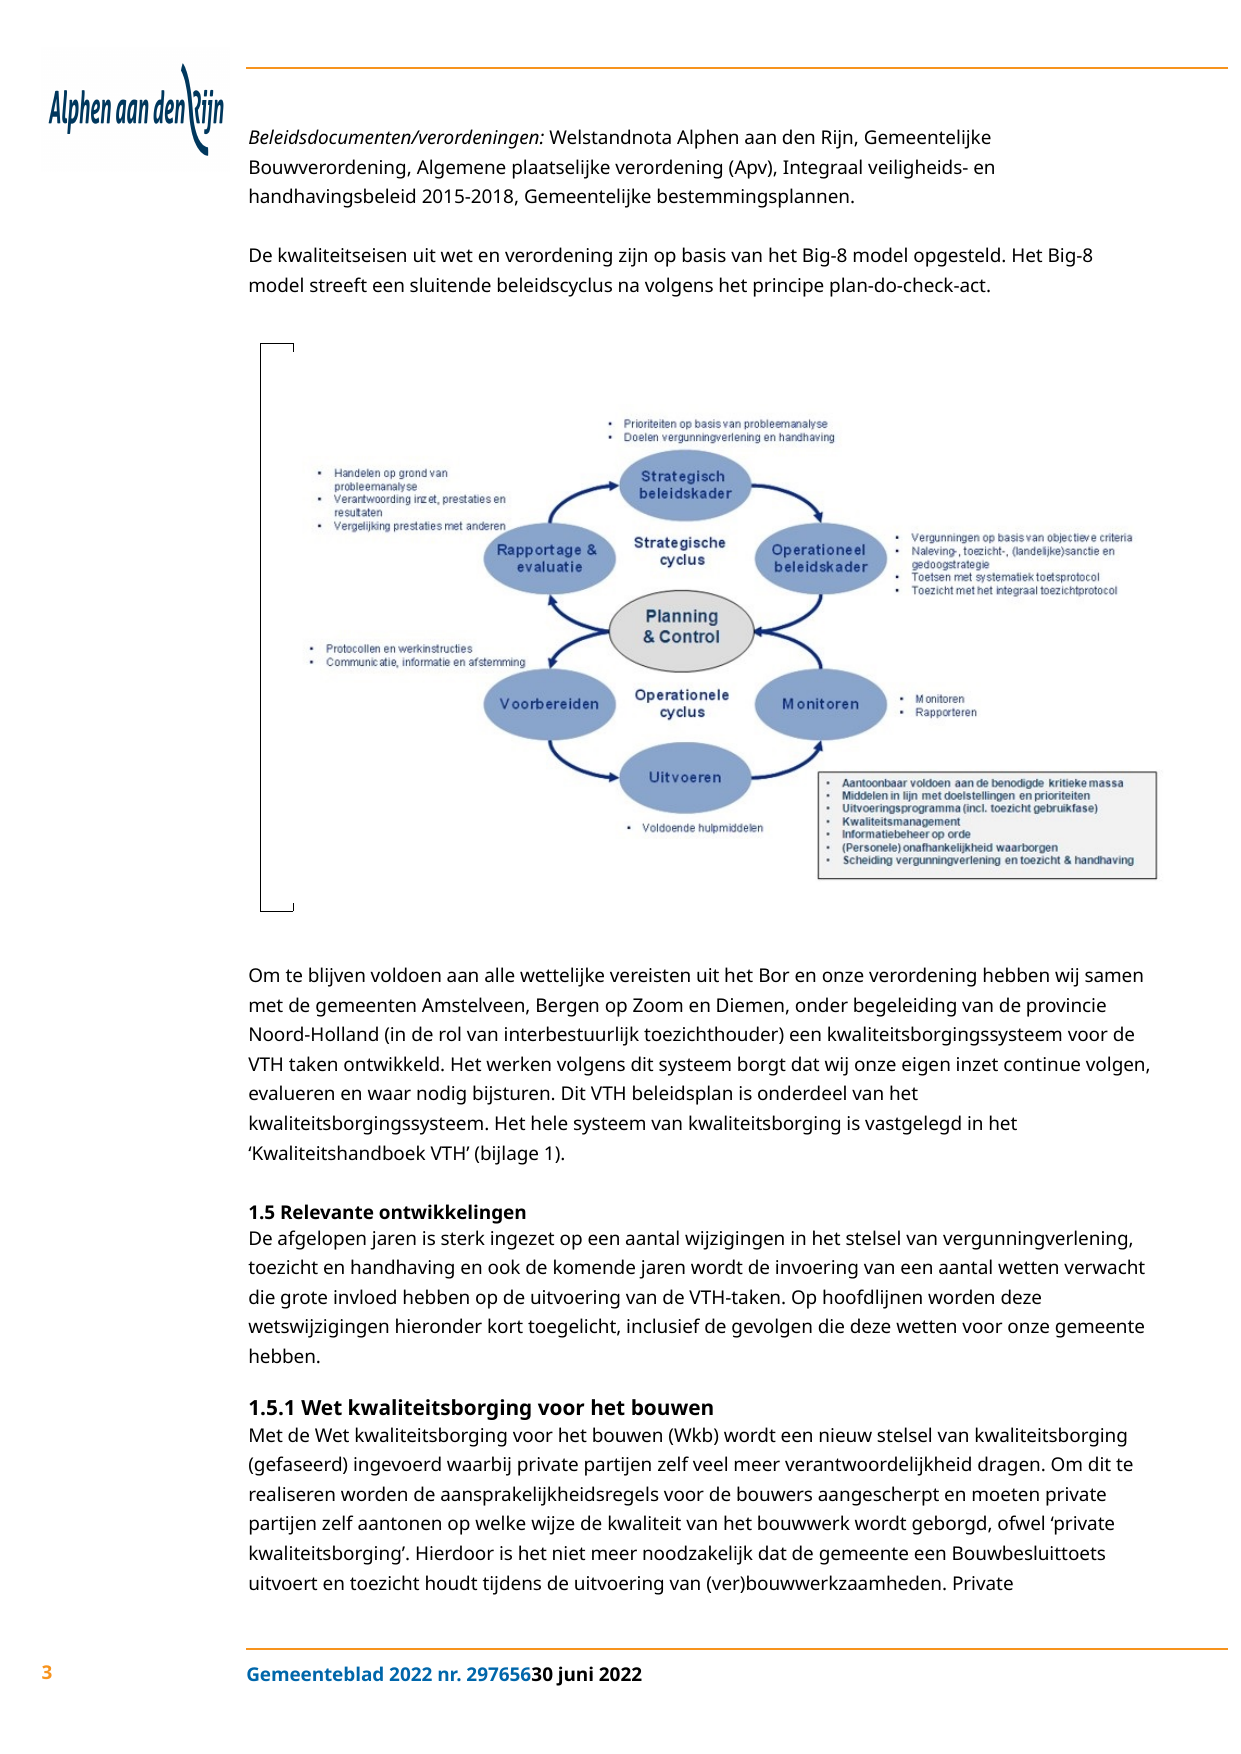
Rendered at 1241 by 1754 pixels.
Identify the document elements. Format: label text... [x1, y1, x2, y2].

text Met de Wet kwaliteitsborging voor het bouwen (Wkb) wordt een nieuw stelsel van kwaliteitsborging (gefaseerd) ingevoerd waarbij private partijen zelf veel meer verantwoordelijkheid dragen. Om dit te realiseren worden de aansprakelijkheidsregels voor de bouwers aangescherpt en moeten private partijen zelf aantonen op welke wijze de kwaliteit van het bouwwerk wordt geborgd, ofwel ‘private kwaliteitsborging’. Hierdoor is het niet meer noodzakelijk dat de gemeente een Bouwbesluittoets uitvoert en toezicht houdt tijdens de uitvoering van (ver)bouwwerkzaamheden. Private [248, 1422, 1152, 1596]
text De kwaliteitseisen uit wet en verordening zijn op basis van het Big-8 model opgesteld. Het Big-8 model streeft een sluitende beleidscyclus na volgens het principe plan-do-check-act. [248, 243, 1152, 298]
text Om te blijven voldoen aan alle wettelijke vereisten uit het Bor en onze verordening hebben wij samen met de gemeenten Amstelveen, Bergen op Zoom en Diemen, onder begeleiding van de provincie Noord-Holland (in de rol van interbestuurlijk toezichthouder) een kwaliteitsborgingssysteem voor de VTH taken ontwikkeld. Het werken volgens dit systeem borgt dat wij onze eigen inzet continue volgen, evalueren en waar nodig bijsturen. Dit VTH beleidsplan is onderdeel van het kwaliteitsborgingssysteem. Het hele systeem van kwaliteitsborging is vastgelegd in het ‘Kwaliteitshandboek VTH’ (bijlage 1). [248, 962, 1152, 1166]
text 1.5 Relevante ontwikkelingen [248, 1199, 1152, 1225]
picture [268, 352, 1173, 903]
text 1.5.1 Wet kwaliteitsborging voor het bouwen [248, 1393, 1152, 1422]
picture [41, 47, 231, 172]
text Beleidsdocumenten/verordeningen: Welstandnota Alphen aan den Rijn, Gemeentelijke Bouwverordening, Algemene plaatselijke verordening (Apv), Integraal veiligheids- en handhavingsbeleid 2015-2018, Gemeentelijke bestemmingsplannen. [248, 124, 1152, 209]
text De afgelopen jaren is sterk ingezet op een aantal wijzigingen in het stelsel van vergunningverlening, toezicht en handhaving en ook de komende jaren wordt de invoering van een aantal wetten verwacht die grote invloed hebben op de uitvoering van de VTH-taken. Op hoofdlijnen worden deze wetswijzigingen hieronder kort toegelicht, inclusief de gevolgen die deze wetten voor onze gemeente hebben. [248, 1225, 1152, 1369]
